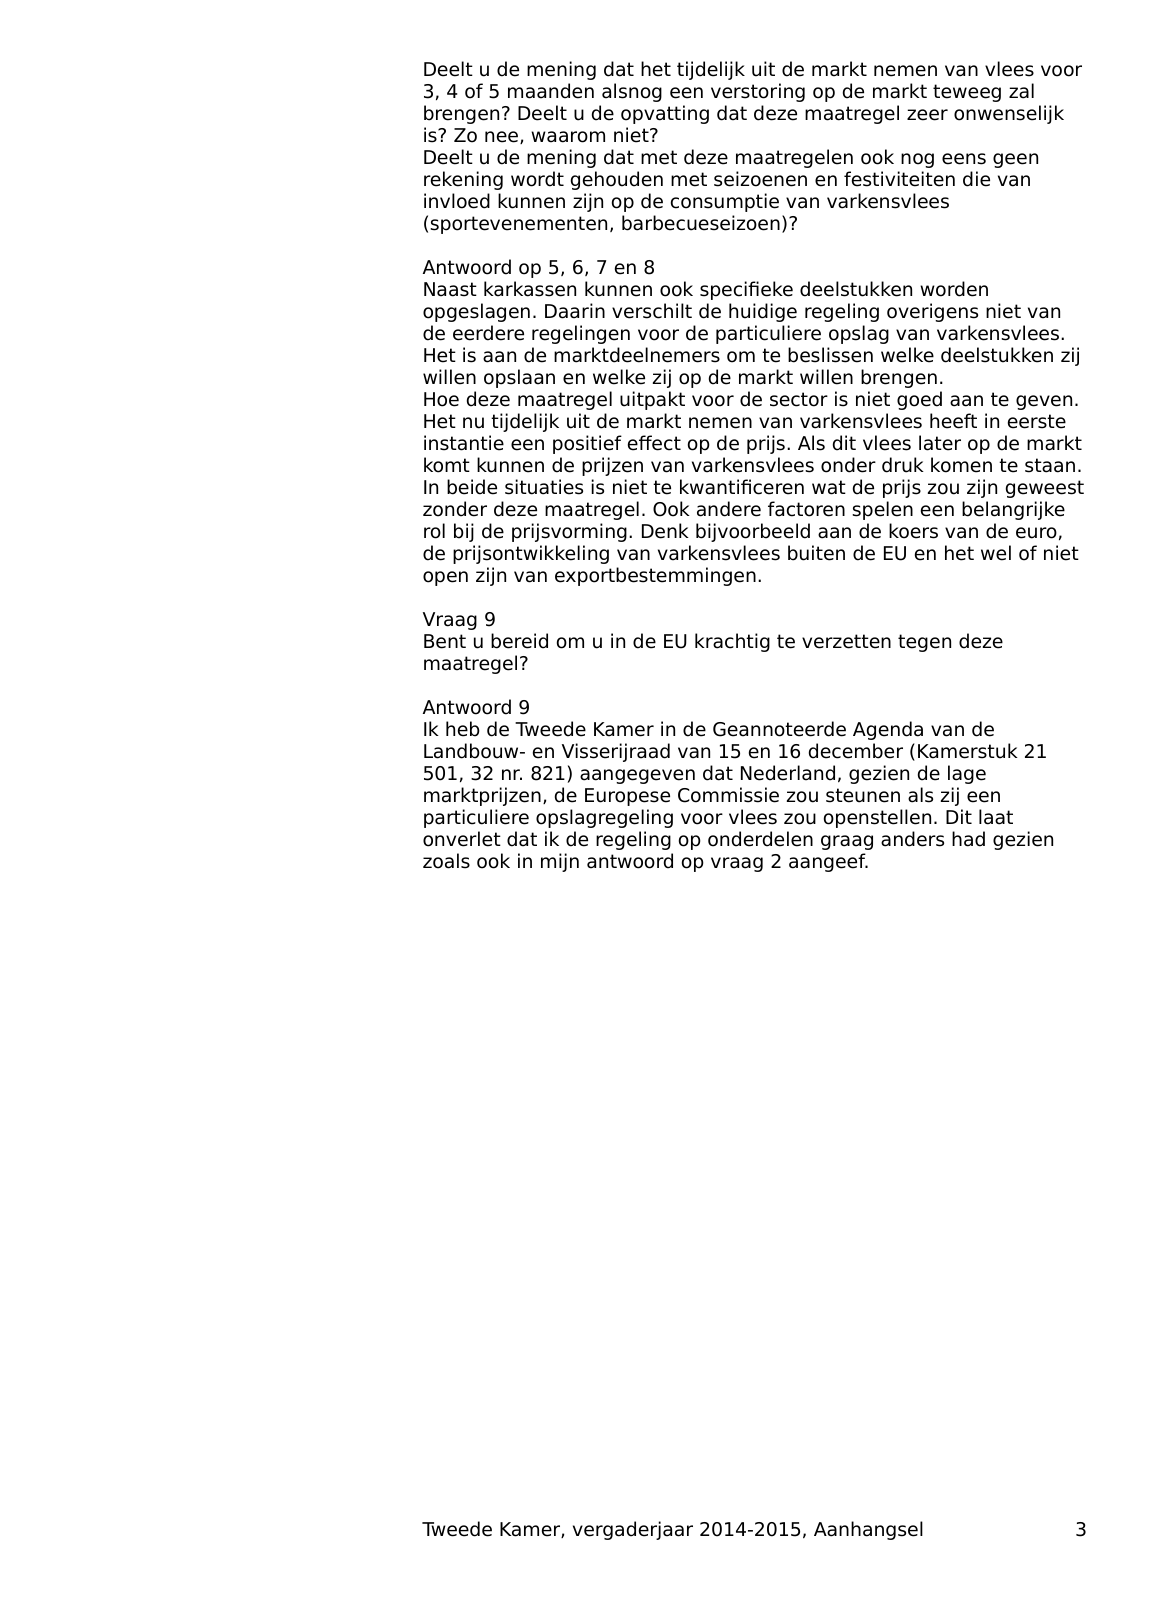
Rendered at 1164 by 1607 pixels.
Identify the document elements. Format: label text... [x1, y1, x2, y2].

text Antwoord op 5, 6, 7 en 8 [422, 257, 1087, 279]
text Deelt u de mening dat met deze maatregelen ook nog eens geen rekening wordt gehouden met seizoenen en festiviteiten die van invloed kunnen zijn op de consumptie van varkensvlees (sportevenementen, barbecueseizoen)? [422, 147, 1087, 235]
text Hoe deze maatregel uitpakt voor de sector is niet goed aan te geven. Het nu tijdelijk uit de markt nemen van varkensvlees heeft in eerste instantie een positief effect op de prijs. Als dit vlees later op de markt komt kunnen de prijzen van varkensvlees onder druk komen te staan. In beide situaties is niet te kwantificeren wat de prijs zou zijn geweest zonder deze maatregel. Ook andere factoren spelen een belangrijke rol bij de prijsvorming. Denk bijvoorbeeld aan de koers van de euro, de prijsontwikkeling van varkensvlees buiten de EU en het wel of niet open zijn van exportbestemmingen. [422, 389, 1087, 587]
text Bent u bereid om u in de EU krachtig te verzetten tegen deze maatregel? [422, 631, 1087, 675]
text Deelt u de mening dat het tijdelijk uit de markt nemen van vlees voor 3, 4 of 5 maanden alsnog een verstoring op de markt teweeg zal brengen? Deelt u de opvatting dat deze maatregel zeer onwenselijk is? Zo nee, waarom niet? [422, 59, 1087, 147]
text Antwoord 9 [422, 697, 1087, 719]
text Vraag 9 [422, 609, 1087, 631]
text Ik heb de Tweede Kamer in de Geannoteerde Agenda van de Landbouw- en Visserijraad van 15 en 16 december (Kamerstuk 21 501, 32 nr. 821) aangegeven dat Nederland, gezien de lage marktprijzen, de Europese Commissie zou steunen als zij een particuliere opslagregeling voor vlees zou openstellen. Dit laat onverlet dat ik de regeling op onderdelen graag anders had gezien zoals ook in mijn antwoord op vraag 2 aangeef. [422, 719, 1087, 873]
text Naast karkassen kunnen ook specifieke deelstukken worden opgeslagen. Daarin verschilt de huidige regeling overigens niet van de eerdere regelingen voor de particuliere opslag van varkensvlees. Het is aan de marktdeelnemers om te beslissen welke deelstukken zij willen opslaan en welke zij op de markt willen brengen. [422, 279, 1087, 389]
